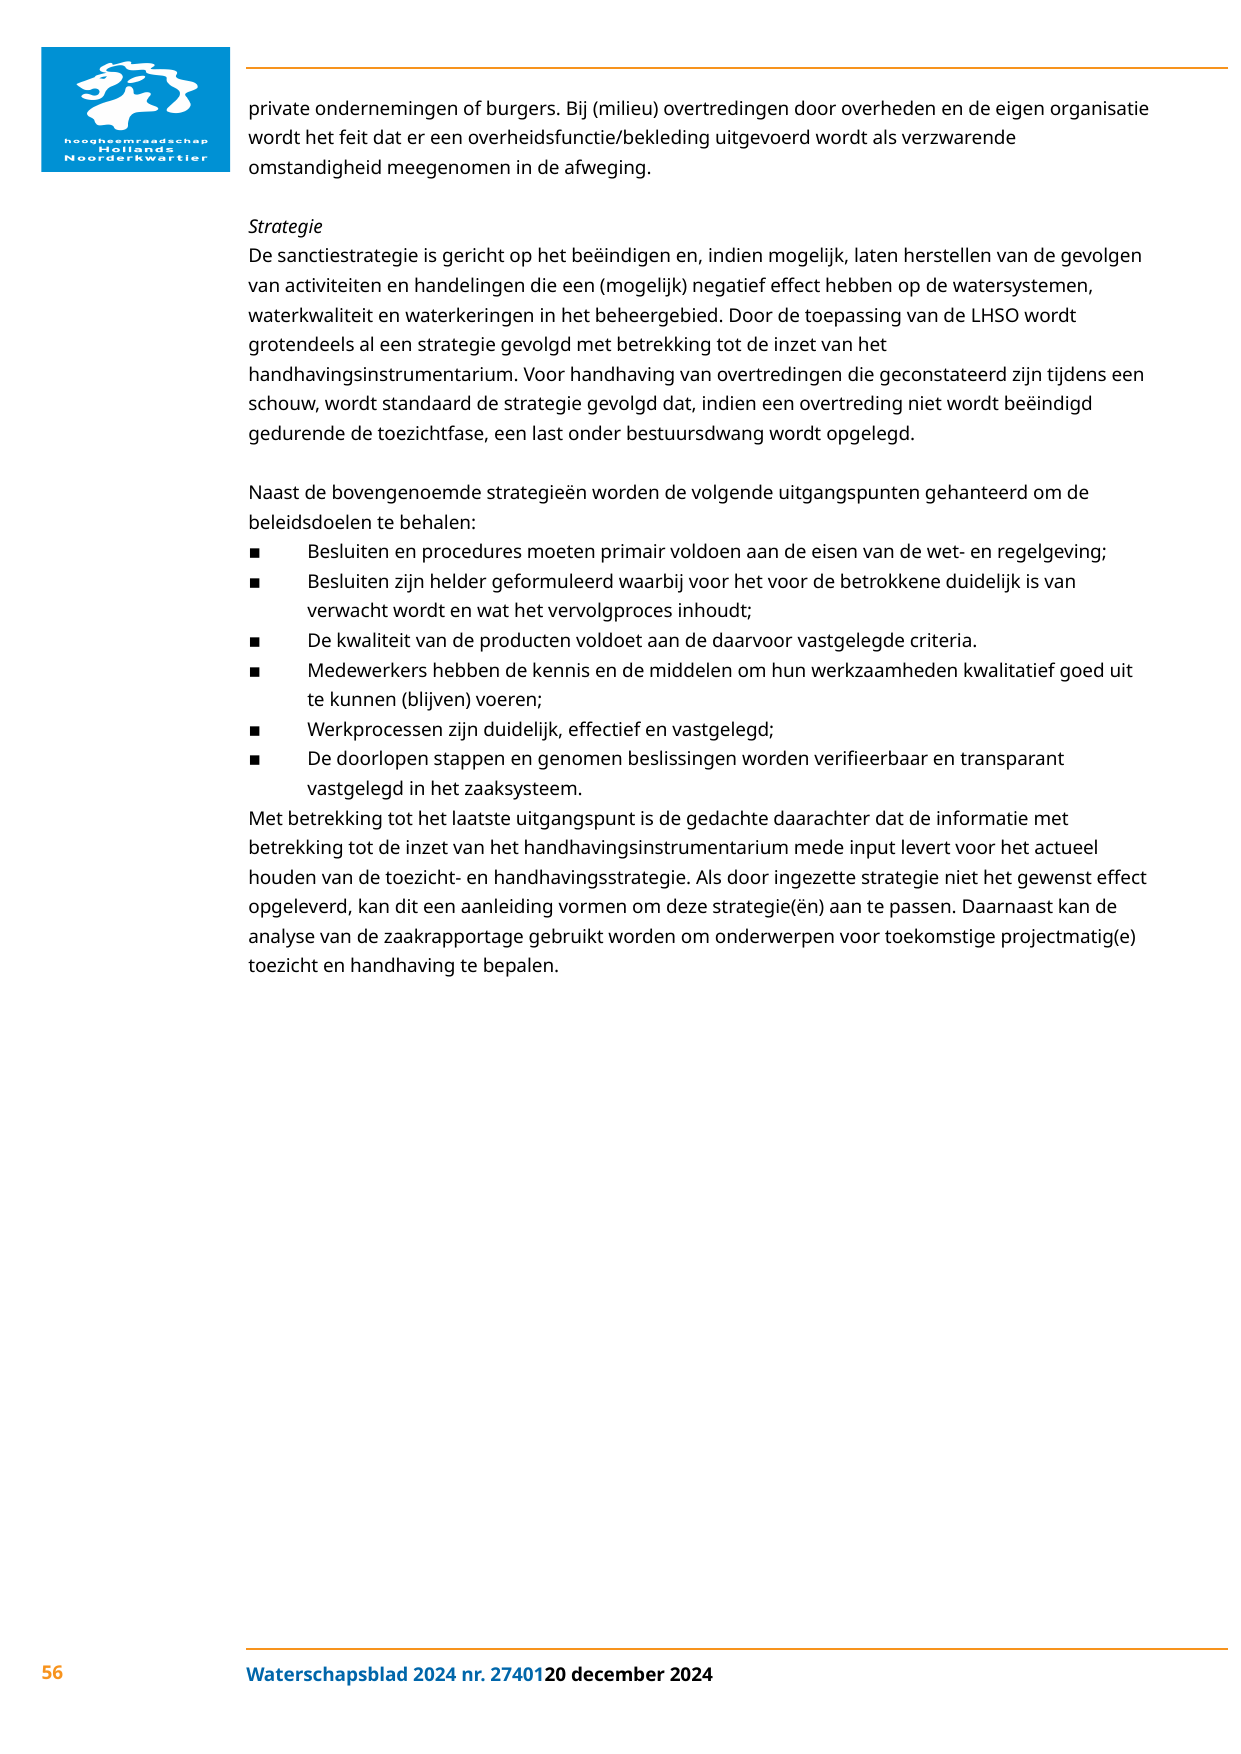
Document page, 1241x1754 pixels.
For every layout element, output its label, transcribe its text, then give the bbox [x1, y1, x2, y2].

list Medewerkers hebben de kennis en de middelen om hun werkzaamheden kwalitatief goed uit te kunnen (blijven) voeren; [248, 657, 1152, 712]
list Besluiten zijn helder geformuleerd waarbij voor het voor de betrokkene duidelijk is van verwacht wordt en wat het vervolgproces inhoudt; [248, 568, 1152, 623]
picture [118, 62, 197, 112]
text private ondernemingen of burgers. Bij (milieu) overtredingen door overheden en de eigen organisatie wordt het feit dat er een overheidsfunctie/bekleding uitgevoerd wordt als verzwarende omstandigheid meegenomen in de afweging. [248, 95, 1152, 180]
text Strategie [248, 213, 1152, 239]
picture [129, 76, 144, 82]
text Naast de bovengenoemde strategieën worden de volgende uitgangspunten gehanteerd om de beleidsdoelen te behalen: [248, 479, 1152, 535]
picture [88, 87, 157, 130]
list De doorlopen stappen en genomen beslissingen worden verifieerbaar en transparant vastgelegd in het zaaksysteem. [248, 746, 1152, 801]
list Werkprocessen zijn duidelijk, effectief en vastgelegd; [248, 716, 1152, 742]
list De kwaliteit van de producten voldoet aan de daarvoor vastgelegde criteria. [248, 627, 1152, 653]
text Met betrekking tot het laatste uitgangspunt is de gedachte daarachter dat de informatie met betrekking tot de inzet van het handhavingsinstrumentarium mede input levert voor het actueel houden van de toezicht- en handhavingsstrategie. Als door ingezette strategie niet het gewenst effect opgeleverd, kan dit een aanleiding vormen om deze strategie(ën) aan te passen. Daarnaast kan de analyse van de zaakrapportage gebruikt worden om onderwerpen voor toekomstige projectmatig(e) toezicht en handhaving te bepalen. [248, 805, 1152, 978]
picture [78, 64, 122, 99]
list Besluiten en procedures moeten primair voldoen aan de eisen van de wet- en regelgeving; [248, 538, 1152, 564]
text De sanctiestrategie is gericht op het beëindigen en, indien mogelijk, laten herstellen van de gevolgen van activiteiten en handelingen die een (mogelijk) negatief effect hebben op de watersystemen, waterkwaliteit en waterkeringen in het beheergebied. Door de toepassing van de LHSO wordt grotendeels al een strategie gevolgd met betrekking tot de inzet van het handhavingsinstrumentarium. Voor handhaving van overtredingen die geconstateerd zijn tijdens een schouw, wordt standaard de strategie gevolgd dat, indien een overtreding niet wordt beëindigd gedurende de toezichtfase, een last onder bestuursdwang wordt opgelegd. [248, 243, 1152, 446]
